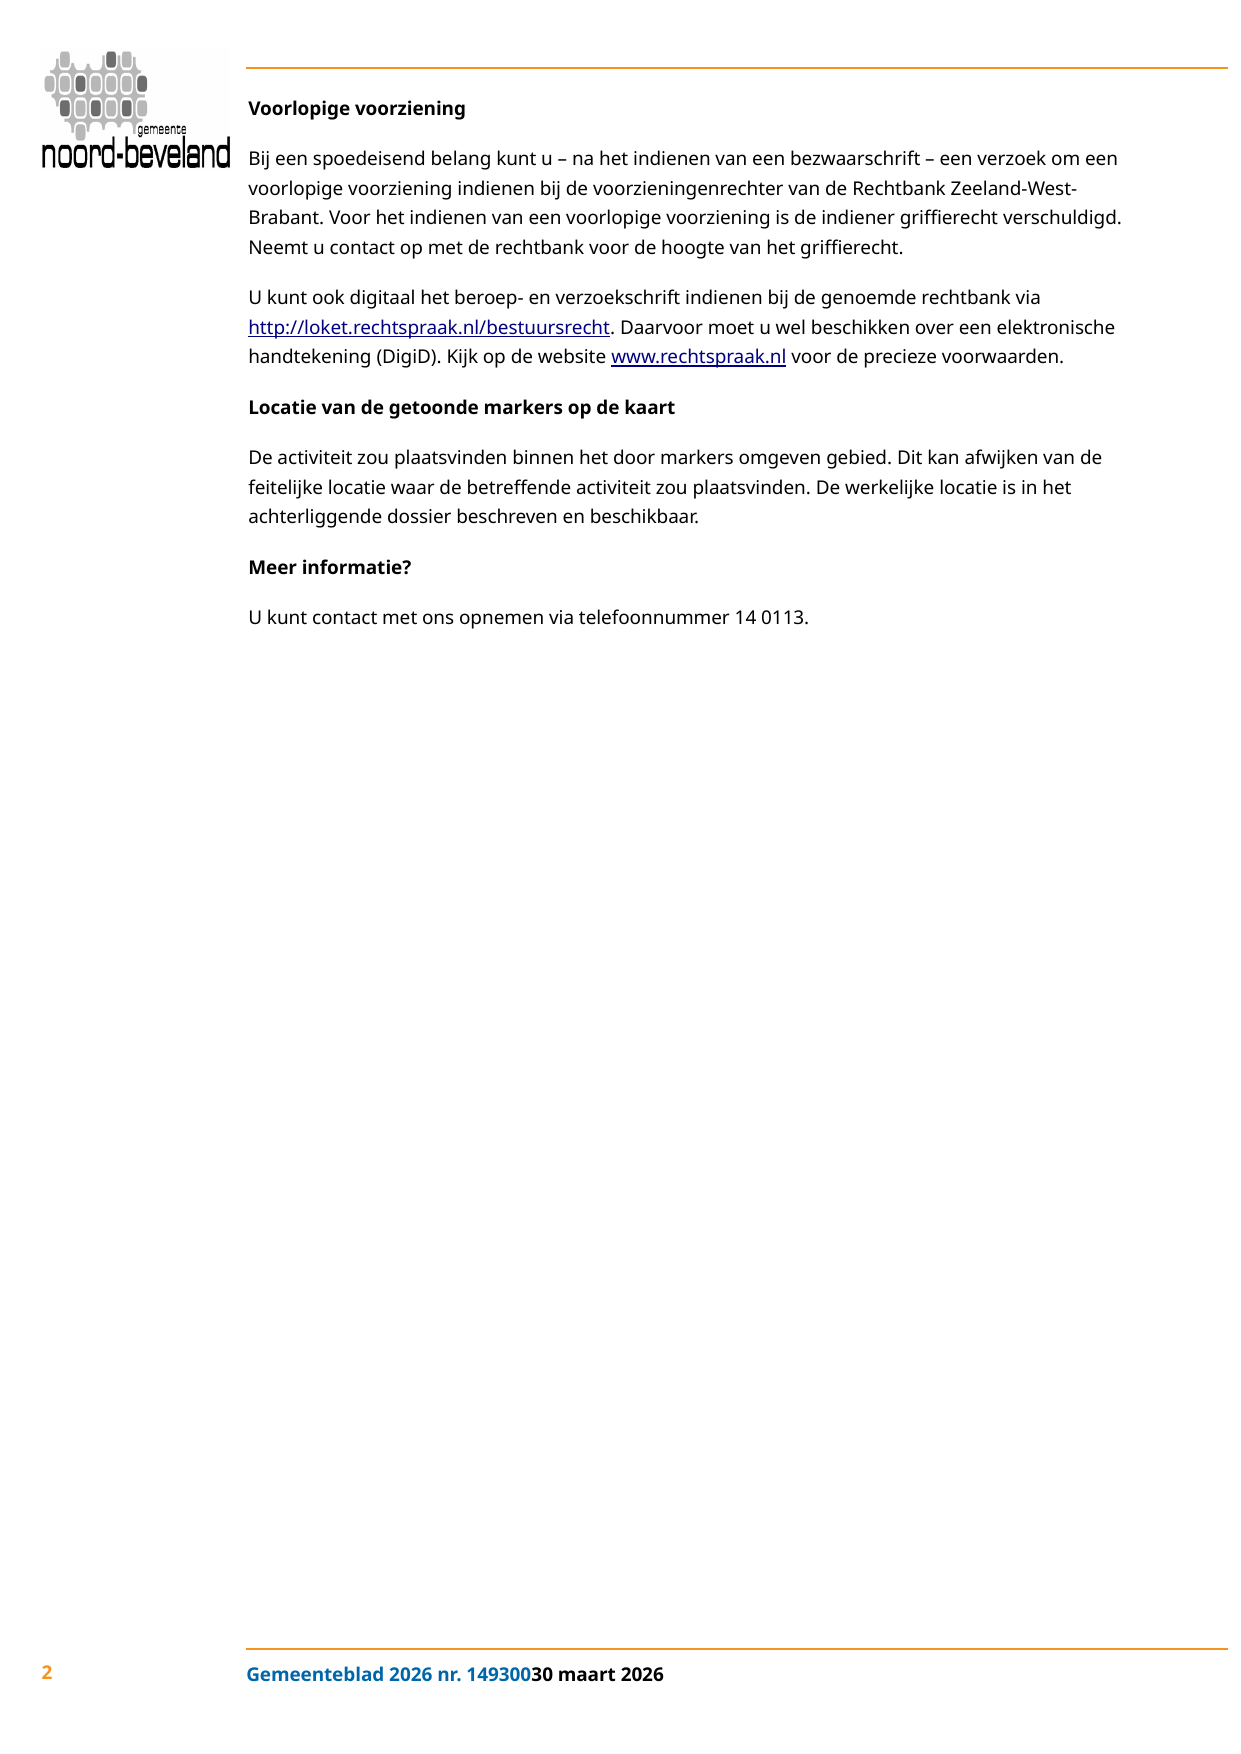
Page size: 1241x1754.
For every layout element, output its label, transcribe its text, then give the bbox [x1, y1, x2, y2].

text U kunt ook digitaal het beroep- en verzoekschrift indienen bij de genoemde rechtbank via http://loket.rechtspraak.nl/bestuursrecht. Daarvoor moet u wel beschikken over een elektronische handtekening (DigiD). Kijk op de website www.rechtspraak.nl voor de precieze voorwaarden. [248, 284, 1152, 369]
text U kunt contact met ons opnemen via telefoonnummer 14 0113. [248, 604, 1152, 630]
picture [41, 47, 231, 172]
text De activiteit zou plaatsvinden binnen het door markers omgeven gebied. Dit kan afwijken van de feitelijke locatie waar de betreffende activiteit zou plaatsvinden. De werkelijke locatie is in het achterliggende dossier beschreven en beschikbaar. [248, 444, 1152, 529]
text Voorlopige voorziening [248, 95, 1152, 121]
text Bij een spoedeisend belang kunt u – na het indienen van een bezwaarschrift – een verzoek om een voorlopige voorziening indienen bij de voorzieningenrechter van de Rechtbank Zeeland-West-Brabant. Voor het indienen van een voorlopige voorziening is de indiener griffierecht verschuldigd. Neemt u contact op met de rechtbank voor de hoogte van het griffierecht. [248, 145, 1152, 260]
text Locatie van de getoonde markers op de kaart [248, 394, 1152, 420]
text Meer informatie? [248, 554, 1152, 580]
